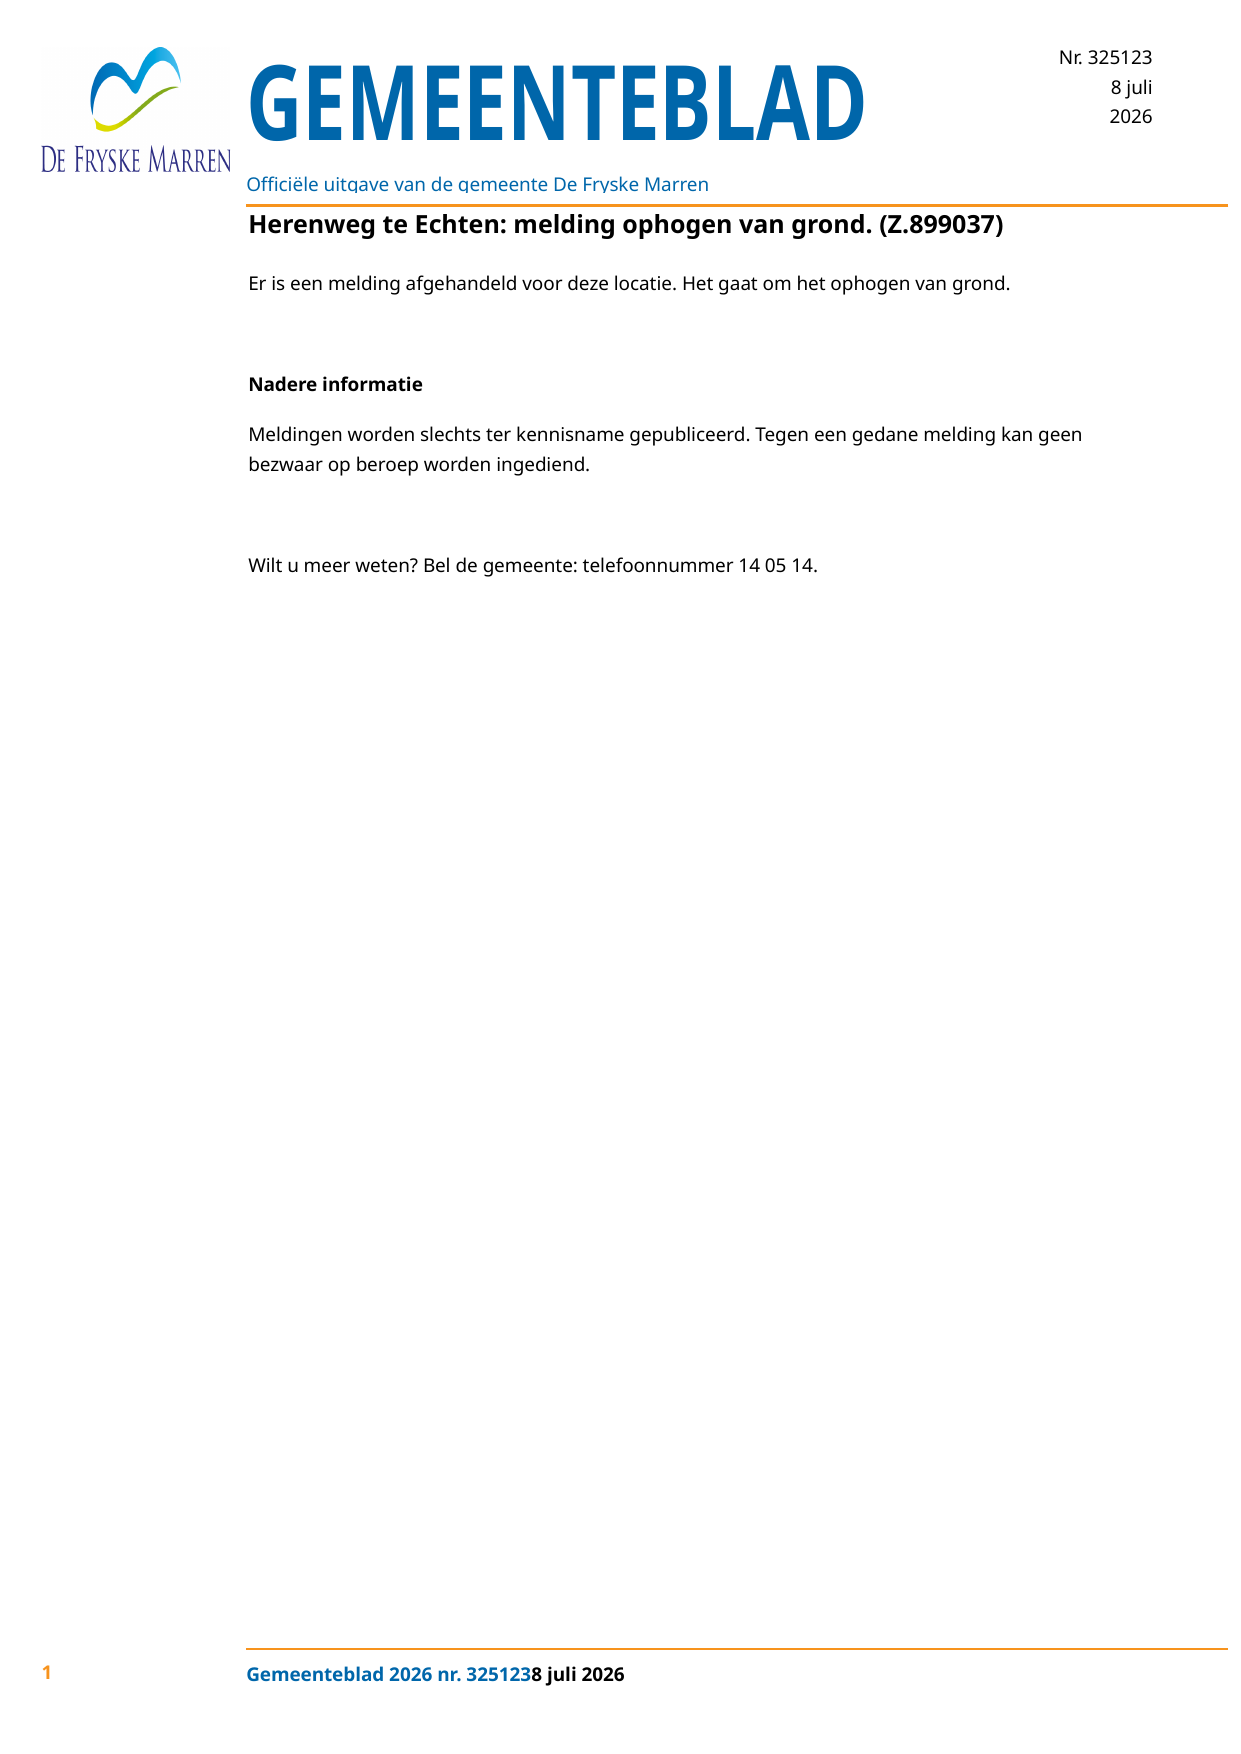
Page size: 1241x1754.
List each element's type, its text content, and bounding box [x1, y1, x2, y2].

text Er is een melding afgehandeld voor deze locatie. Het gaat om het ophogen van grond. [248, 270, 1152, 296]
text Meldingen worden slechts ter kennisname gepubliceerd. Tegen een gedane melding kan geen bezwaar op beroep worden ingediend. [248, 422, 1152, 477]
picture [41, 47, 231, 172]
text Herenweg te Echten: melding ophogen van grond. (Z.899037) [248, 207, 1152, 241]
text Wilt u meer weten? Bel de gemeente: telefoonnummer 14 05 14. [248, 552, 1152, 578]
text Nadere informatie [248, 371, 1152, 397]
